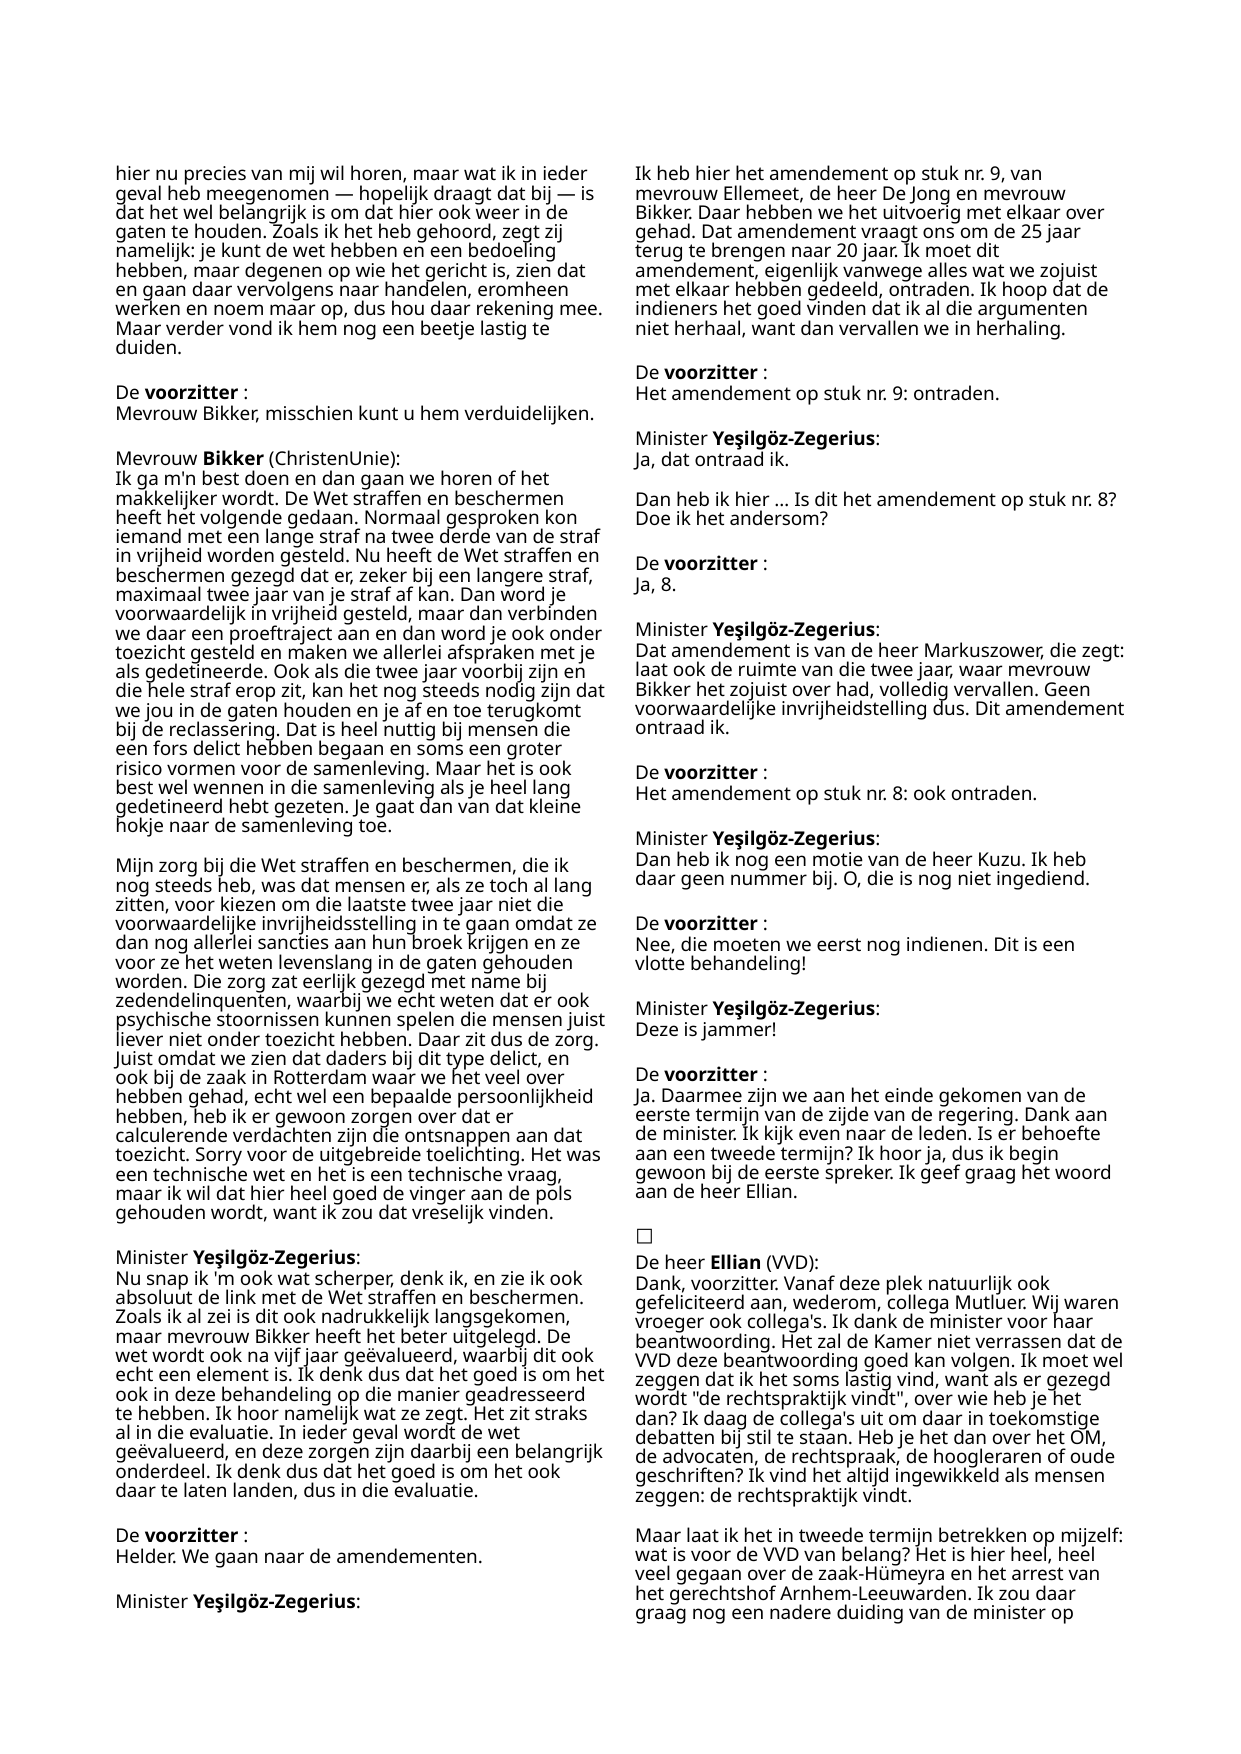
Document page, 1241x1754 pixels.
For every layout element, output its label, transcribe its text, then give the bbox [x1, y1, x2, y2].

text De voorzitter : [115, 1522, 605, 1548]
text ⬜ [635, 1223, 1125, 1249]
text Dat amendement is van de heer Markuszower, die zegt: laat ook de ruimte van die twee jaar, waar mevrouw Bikker het zojuist over had, volledig vervallen. Geen voorwaardelijke invrijheidstelling dus. Dit amendement ontraad ik. [635, 642, 1125, 738]
text De voorzitter : [635, 551, 1125, 576]
text Mijn zorg bij die Wet straffen en beschermen, die ik nog steeds heb, was dat mensen er, als ze toch al lang zitten, voor kiezen om die laatste twee jaar niet die voorwaardelijke invrijheidsstelling in te gaan omdat ze dan nog allerlei sancties aan hun broek krijgen en ze voor ze het weten levenslang in de gaten gehouden worden. Die zorg zat eerlijk gezegd met name bij zedendelinquenten, waarbij we echt weten dat er ook psychische stoornissen kunnen spelen die mensen juist liever niet onder toezicht hebben. Daar zit dus de zorg. Juist omdat we zien dat daders bij dit type delict, en ook bij de zaak in Rotterdam waar we het veel over hebben gehad, echt wel een bepaalde persoonlijkheid hebben, heb ik er gewoon zorgen over dat er calculerende verdachten zijn die ontsnappen aan dat toezicht. Sorry voor de uitgebreide toelichting. Het was een technische wet en het is een technische vraag, maar ik wil dat hier heel goed de vinger aan de pols gehouden wordt, want ik zou dat vreselijk vinden. [115, 857, 605, 1223]
text De voorzitter : [635, 910, 1125, 936]
text Dan heb ik nog een motie van de heer Kuzu. Ik heb daar geen nummer bij. O, die is nog niet ingediend. [635, 851, 1125, 889]
text Mevrouw Bikker, misschien kunt u hem verduidelijken. [115, 404, 605, 424]
text Nu snap ik 'm ook wat scherper, denk ik, en zie ik ook absoluut de link met de Wet straffen en beschermen. Zoals ik al zei is dit ook nadrukkelijk langsgekomen, maar mevrouw Bikker heeft het beter uitgelegd. De wet wordt ook na vijf jaar geëvalueerd, waarbij dit ook echt een element is. Ik denk dus dat het goed is om het ook in deze behandeling op die manier geadresseerd te hebben. Ik hoor namelijk wat ze zegt. Het zit straks al in die evaluatie. In ieder geval wordt de wet geëvalueerd, en deze zorgen zijn daarbij een belangrijk onderdeel. Ik denk dus dat het goed is om het ook daar te laten landen, dus in die evaluatie. [115, 1270, 605, 1501]
text Dank, voorzitter. Vanaf deze plek natuurlijk ook gefeliciteerd aan, wederom, collega Mutluer. Wij waren vroeger ook collega's. Ik dank de minister voor haar beantwoording. Het zal de Kamer niet verrassen dat de VVD deze beantwoording goed kan volgen. Ik moet wel zeggen dat ik het soms lastig vind, want als er gezegd wordt "de rechtspraktijk vindt", over wie heb je het dan? Ik daag de collega's uit om daar in toekomstige debatten bij stil te staan. Heb je het dan over het OM, de advocaten, de rechtspraak, de hoogleraren of oude geschriften? Ik vind het altijd ingewikkeld als mensen zeggen: de rechtspraktijk vindt. [635, 1275, 1125, 1506]
text De voorzitter : [115, 379, 605, 404]
text hier nu precies van mij wil horen, maar wat ik in ieder geval heb meegenomen — hopelijk draagt dat bij — is dat het wel belangrijk is om dat hier ook weer in de gaten te houden. Zoals ik het heb gehoord, zegt zij namelijk: je kunt de wet hebben en een bedoeling hebben, maar degenen op wie het gericht is, zien dat en gaan daar vervolgens naar handelen, eromheen werken en noem maar op, dus hou daar rekening mee. Maar verder vond ik hem nog een beetje lastig te duiden. [115, 165, 605, 358]
text Deze is jammer! [635, 1021, 1125, 1040]
text Mevrouw Bikker (ChristenUnie): [115, 445, 605, 470]
text Nee, die moeten we eerst nog indienen. Dit is een vlotte behandeling! [635, 936, 1125, 974]
text Het amendement op stuk nr. 9: ontraden. [635, 385, 1125, 404]
text Dan heb ik hier … Is dit het amendement op stuk nr. 8? Doe ik het andersom? [635, 491, 1125, 530]
text Ik heb hier het amendement op stuk nr. 9, van mevrouw Ellemeet, de heer De Jong en mevrouw Bikker. Daar hebben we het uitvoerig met elkaar over gehad. Dat amendement vraagt ons om de 25 jaar terug te brengen naar 20 jaar. Ik moet dit amendement, eigenlijk vanwege alles wat we zojuist met elkaar hebben gedeeld, ontraden. Ik hoop dat de indieners het goed vinden dat ik al die argumenten niet herhaal, want dan vervallen we in herhaling. [635, 165, 1125, 339]
text Minister Yeşilgöz-Zegerius: [115, 1244, 605, 1270]
text Maar laat ik het in tweede termijn betrekken op mijzelf: wat is voor de VVD van belang? Het is hier heel, heel veel gegaan over de zaak-Hümeyra en het arrest van het gerechtshof Arnhem-Leeuwarden. Ik zou daar graag nog een nadere duiding van de minister op [635, 1527, 1125, 1623]
text De voorzitter : [635, 759, 1125, 785]
text Ik ga m'n best doen en dan gaan we horen of het makkelijker wordt. De Wet straffen en beschermen heeft het volgende gedaan. Normaal gesproken kon iemand met een lange straf na twee derde van de straf in vrijheid worden gesteld. Nu heeft de Wet straffen en beschermen gezegd dat er, zeker bij een langere straf, maximaal twee jaar van je straf af kan. Dan word je voorwaardelijk in vrijheid gesteld, maar dan verbinden we daar een proeftraject aan en dan word je ook onder toezicht gesteld en maken we allerlei afspraken met je als gedetineerde. Ook als die twee jaar voorbij zijn en die hele straf erop zit, kan het nog steeds nodig zijn dat we jou in de gaten houden en je af en toe terugkomt bij de reclassering. Dat is heel nuttig bij mensen die een fors delict hebben begaan en soms een groter risico vormen voor de samenleving. Maar het is ook best wel wennen in die samenleving als je heel lang gedetineerd hebt gezeten. Je gaat dan van dat kleine hokje naar de samenleving toe. [115, 470, 605, 837]
text Minister Yeşilgöz-Zegerius: [635, 825, 1125, 851]
text Minister Yeşilgöz-Zegerius: [635, 425, 1125, 451]
text Minister Yeşilgöz-Zegerius: [635, 995, 1125, 1021]
text De voorzitter : [635, 359, 1125, 385]
text Minister Yeşilgöz-Zegerius: [635, 616, 1125, 642]
text Ja. Daarmee zijn we aan het einde gekomen van de eerste termijn van de zijde van de regering. Dank aan de minister. Ik kijk even naar de leden. Is er behoefte aan een tweede termijn? Ik hoor ja, dus ik begin gewoon bij de eerste spreker. Ik geef graag het woord aan de heer Ellian. [635, 1087, 1125, 1202]
text Minister Yeşilgöz-Zegerius: [115, 1588, 605, 1614]
text Het amendement op stuk nr. 8: ook ontraden. [635, 785, 1125, 804]
text Helder. We gaan naar de amendementen. [115, 1548, 605, 1567]
text Ja, dat ontraad ik. [635, 451, 1125, 470]
text De heer Ellian (VVD): [635, 1249, 1125, 1275]
text De voorzitter : [635, 1061, 1125, 1087]
text Ja, 8. [635, 576, 1125, 596]
